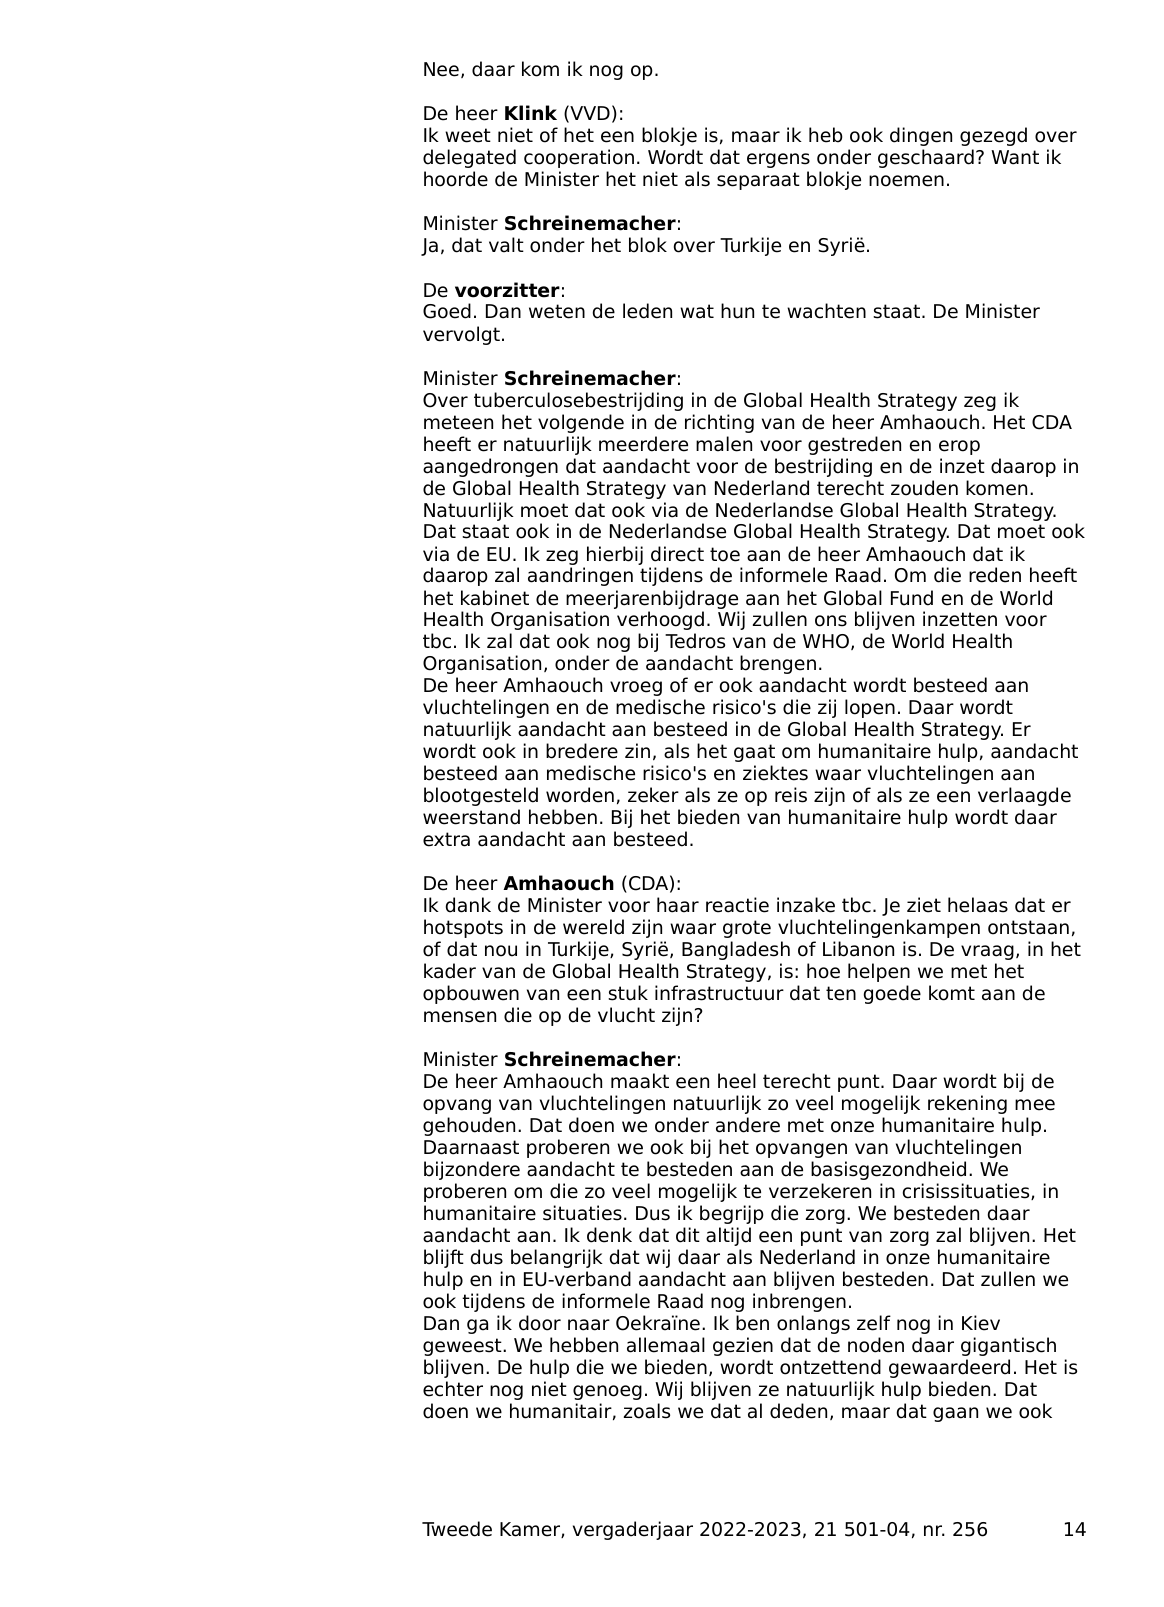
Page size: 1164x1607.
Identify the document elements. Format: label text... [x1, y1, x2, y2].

text Minister Schreinemacher: [422, 213, 1087, 235]
text De heer Amhaouch vroeg of er ook aandacht wordt besteed aan vluchtelingen en de medische risico's die zij lopen. Daar wordt natuurlijk aandacht aan besteed in de Global Health Strategy. Er wordt ook in bredere zin, als het gaat om humanitaire hulp, aandacht besteed aan medische risico's en ziektes waar vluchtelingen aan blootgesteld worden, zeker als ze op reis zijn of als ze een verlaagde weerstand hebben. Bij het bieden van humanitaire hulp wordt daar extra aandacht aan besteed. [422, 675, 1087, 851]
text Over tuberculosebestrijding in de Global Health Strategy zeg ik meteen het volgende in de richting van de heer Amhaouch. Het CDA heeft er natuurlijk meerdere malen voor gestreden en erop aangedrongen dat aandacht voor de bestrijding en de inzet daarop in de Global Health Strategy van Nederland terecht zouden komen. Natuurlijk moet dat ook via de Nederlandse Global Health Strategy. Dat staat ook in de Nederlandse Global Health Strategy. Dat moet ook via de EU. Ik zeg hierbij direct toe aan de heer Amhaouch dat ik daarop zal aandringen tijdens de informele Raad. Om die reden heeft het kabinet de meerjarenbijdrage aan het Global Fund en de World Health Organisation verhoogd. Wij zullen ons blijven inzetten voor tbc. Ik zal dat ook nog bij Tedros van de WHO, de World Health Organisation, onder de aandacht brengen. [422, 389, 1087, 675]
text Dan ga ik door naar Oekraïne. Ik ben onlangs zelf nog in Kiev geweest. We hebben allemaal gezien dat de noden daar gigantisch blijven. De hulp die we bieden, wordt ontzettend gewaardeerd. Het is echter nog niet genoeg. Wij blijven ze natuurlijk hulp bieden. Dat doen we humanitair, zoals we dat al deden, maar dat gaan we ook [422, 1313, 1087, 1423]
text De heer Amhaouch (CDA): [422, 873, 1087, 895]
text Ja, dat valt onder het blok over Turkije en Syrië. [422, 235, 1087, 257]
text Minister Schreinemacher: [422, 1049, 1087, 1071]
text Ik weet niet of het een blokje is, maar ik heb ook dingen gezegd over delegated cooperation. Wordt dat ergens onder geschaard? Want ik hoorde de Minister het niet als separaat blokje noemen. [422, 125, 1087, 191]
text Nee, daar kom ik nog op. [422, 59, 1087, 81]
text De heer Amhaouch maakt een heel terecht punt. Daar wordt bij de opvang van vluchtelingen natuurlijk zo veel mogelijk rekening mee gehouden. Dat doen we onder andere met onze humanitaire hulp. Daarnaast proberen we ook bij het opvangen van vluchtelingen bijzondere aandacht te besteden aan de basisgezondheid. We proberen om die zo veel mogelijk te verzekeren in crisissituaties, in humanitaire situaties. Dus ik begrijp die zorg. We besteden daar aandacht aan. Ik denk dat dit altijd een punt van zorg zal blijven. Het blijft dus belangrijk dat wij daar als Nederland in onze humanitaire hulp en in EU-verband aandacht aan blijven besteden. Dat zullen we ook tijdens de informele Raad nog inbrengen. [422, 1071, 1087, 1313]
text Minister Schreinemacher: [422, 368, 1087, 389]
text De heer Klink (VVD): [422, 103, 1087, 125]
text De voorzitter: [422, 279, 1087, 301]
text Goed. Dan weten de leden wat hun te wachten staat. De Minister vervolgt. [422, 301, 1087, 345]
text Ik dank de Minister voor haar reactie inzake tbc. Je ziet helaas dat er hotspots in de wereld zijn waar grote vluchtelingenkampen ontstaan, of dat nou in Turkije, Syrië, Bangladesh of Libanon is. De vraag, in het kader van de Global Health Strategy, is: hoe helpen we met het opbouwen van een stuk infrastructuur dat ten goede komt aan de mensen die op de vlucht zijn? [422, 895, 1087, 1027]
